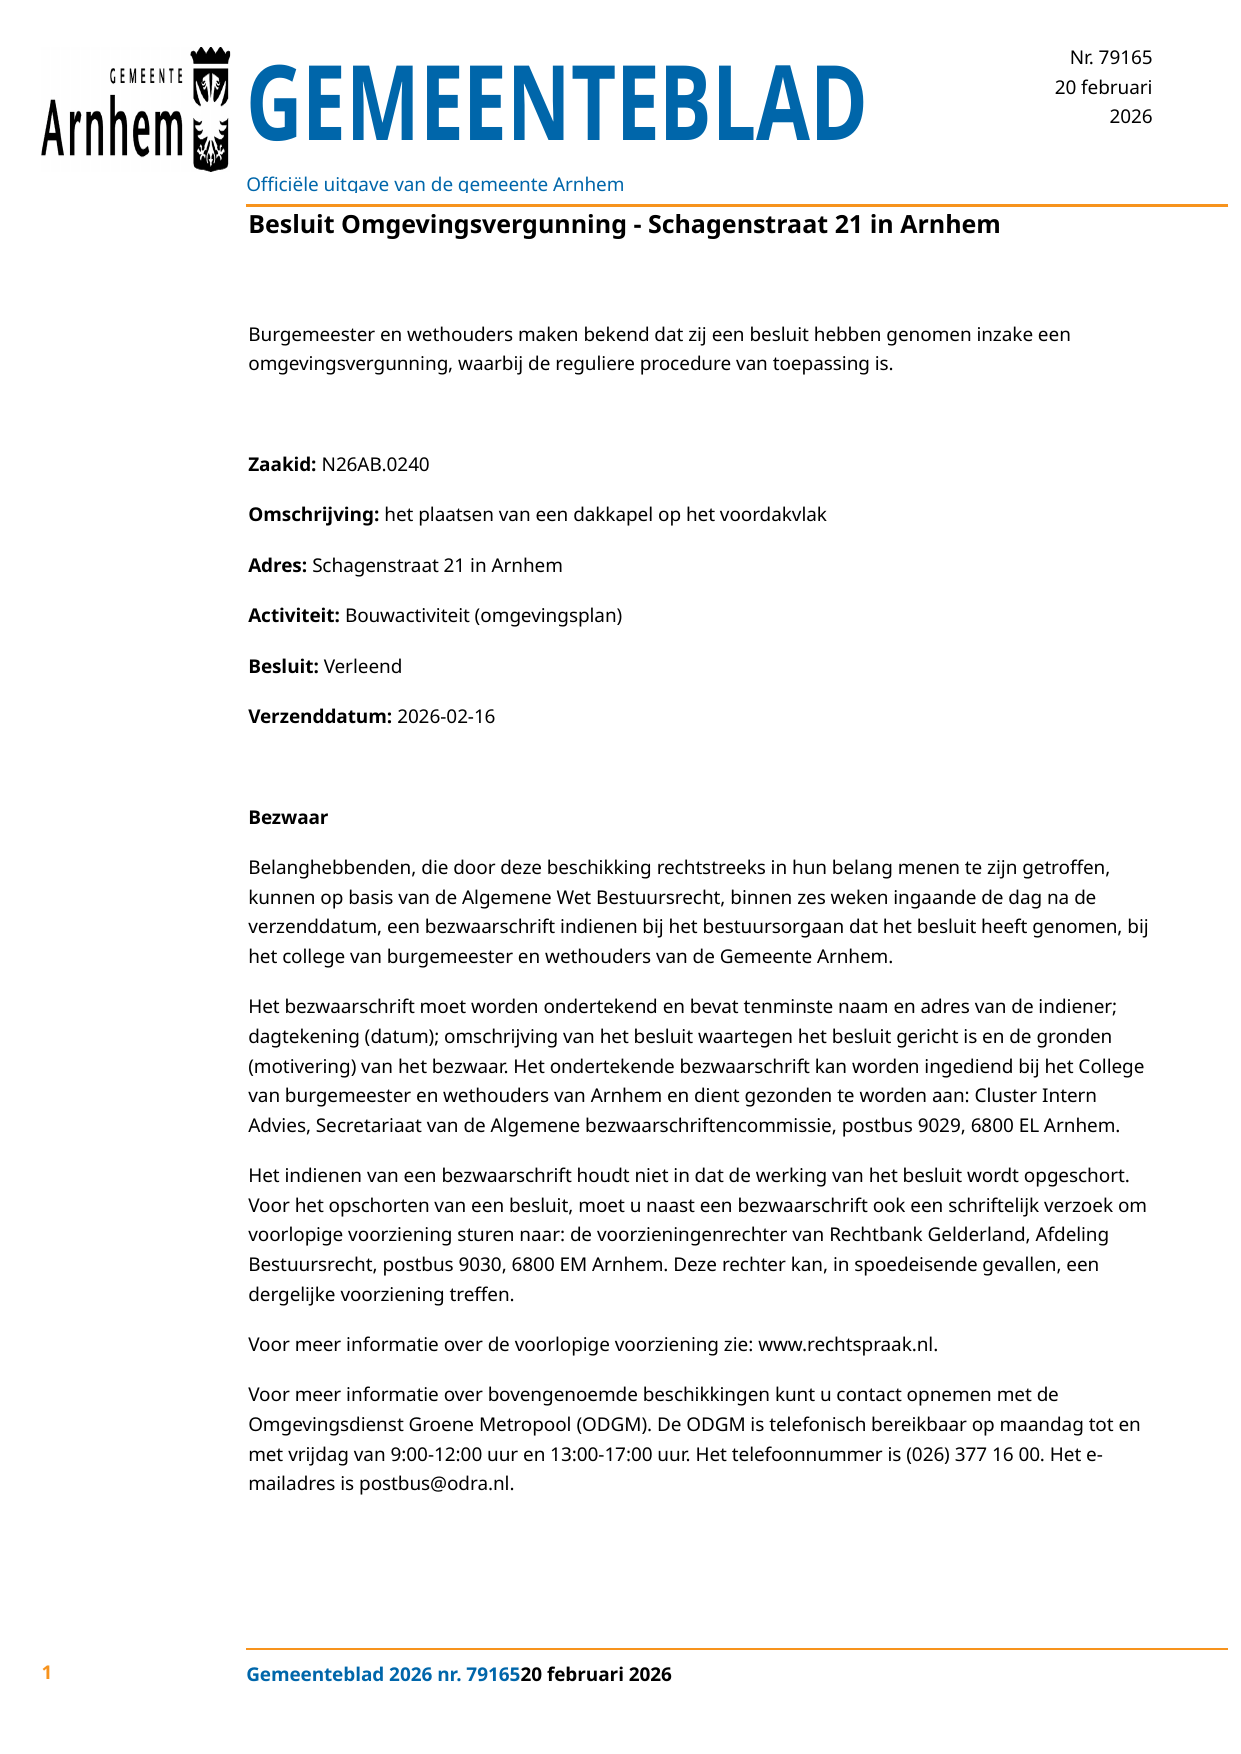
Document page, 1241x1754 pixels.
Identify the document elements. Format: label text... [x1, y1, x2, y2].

text Burgemeester en wethouders maken bekend dat zij een besluit hebben genomen inzake een omgevingsvergunning, waarbij de reguliere procedure van toepassing is. [248, 321, 1152, 376]
text Voor meer informatie over bovengenoemde beschikkingen kunt u contact opnemen met de Omgevingsdienst Groene Metropool (ODGM). De ODGM is telefonisch bereikbaar op maandag tot en met vrijdag van 9:00-12:00 uur en 13:00-17:00 uur. Het telefoonnummer is (026) 377 16 00. Het e-mailadres is postbus@odra.nl. [248, 1382, 1152, 1496]
text Zaakid: N26AB.0240 [248, 451, 1152, 477]
text Het bezwaarschrift moet worden ondertekend en bevat tenminste naam en adres van de indiener; dagtekening (datum); omschrijving van het besluit waartegen het besluit gericht is en de gronden (motivering) van het bezwaar. Het ondertekende bezwaarschrift kan worden ingediend bij het College van burgemeester en wethouders van Arnhem en dient gezonden te worden aan: Cluster Intern Advies, Secretariaat van de Algemene bezwaarschriftencommissie, postbus 9029, 6800 EL Arnhem. [248, 994, 1152, 1138]
text Besluit: Verleend [248, 653, 1152, 678]
text Verzenddatum: 2026-02-16 [248, 703, 1152, 729]
text Activiteit: Bouwactiviteit (omgevingsplan) [248, 602, 1152, 628]
text Besluit Omgevingsvergunning - Schagenstraat 21 in Arnhem [248, 207, 1152, 241]
text Adres: Schagenstraat 21 in Arnhem [248, 552, 1152, 578]
text Het indienen van een bezwaarschrift houdt niet in dat de werking van het besluit wordt opgeschort. Voor het opschorten van een besluit, moet u naast een bezwaarschrift ook een schriftelijk verzoek om voorlopige voorziening sturen naar: de voorzieningenrechter van Rechtbank Gelderland, Afdeling Bestuursrecht, postbus 9030, 6800 EM Arnhem. Deze rechter kan, in spoedeisende gevallen, een dergelijke voorziening treffen. [248, 1162, 1152, 1306]
text Belanghebbenden, die door deze beschikking rechtstreeks in hun belang menen te zijn getroffen, kunnen op basis van de Algemene Wet Bestuursrecht, binnen zes weken ingaande de dag na de verzenddatum, een bezwaarschrift indienen bij het bestuursorgaan dat het besluit heeft genomen, bij het college van burgemeester en wethouders van de Gemeente Arnhem. [248, 854, 1152, 969]
picture [41, 47, 231, 172]
text Voor meer informatie over de voorlopige voorziening zie: www.rechtspraak.nl. [248, 1331, 1152, 1357]
text Omschrijving: het plaatsen van een dakkapel op het voordakvlak [248, 502, 1152, 527]
text Bezwaar [248, 804, 1152, 830]
